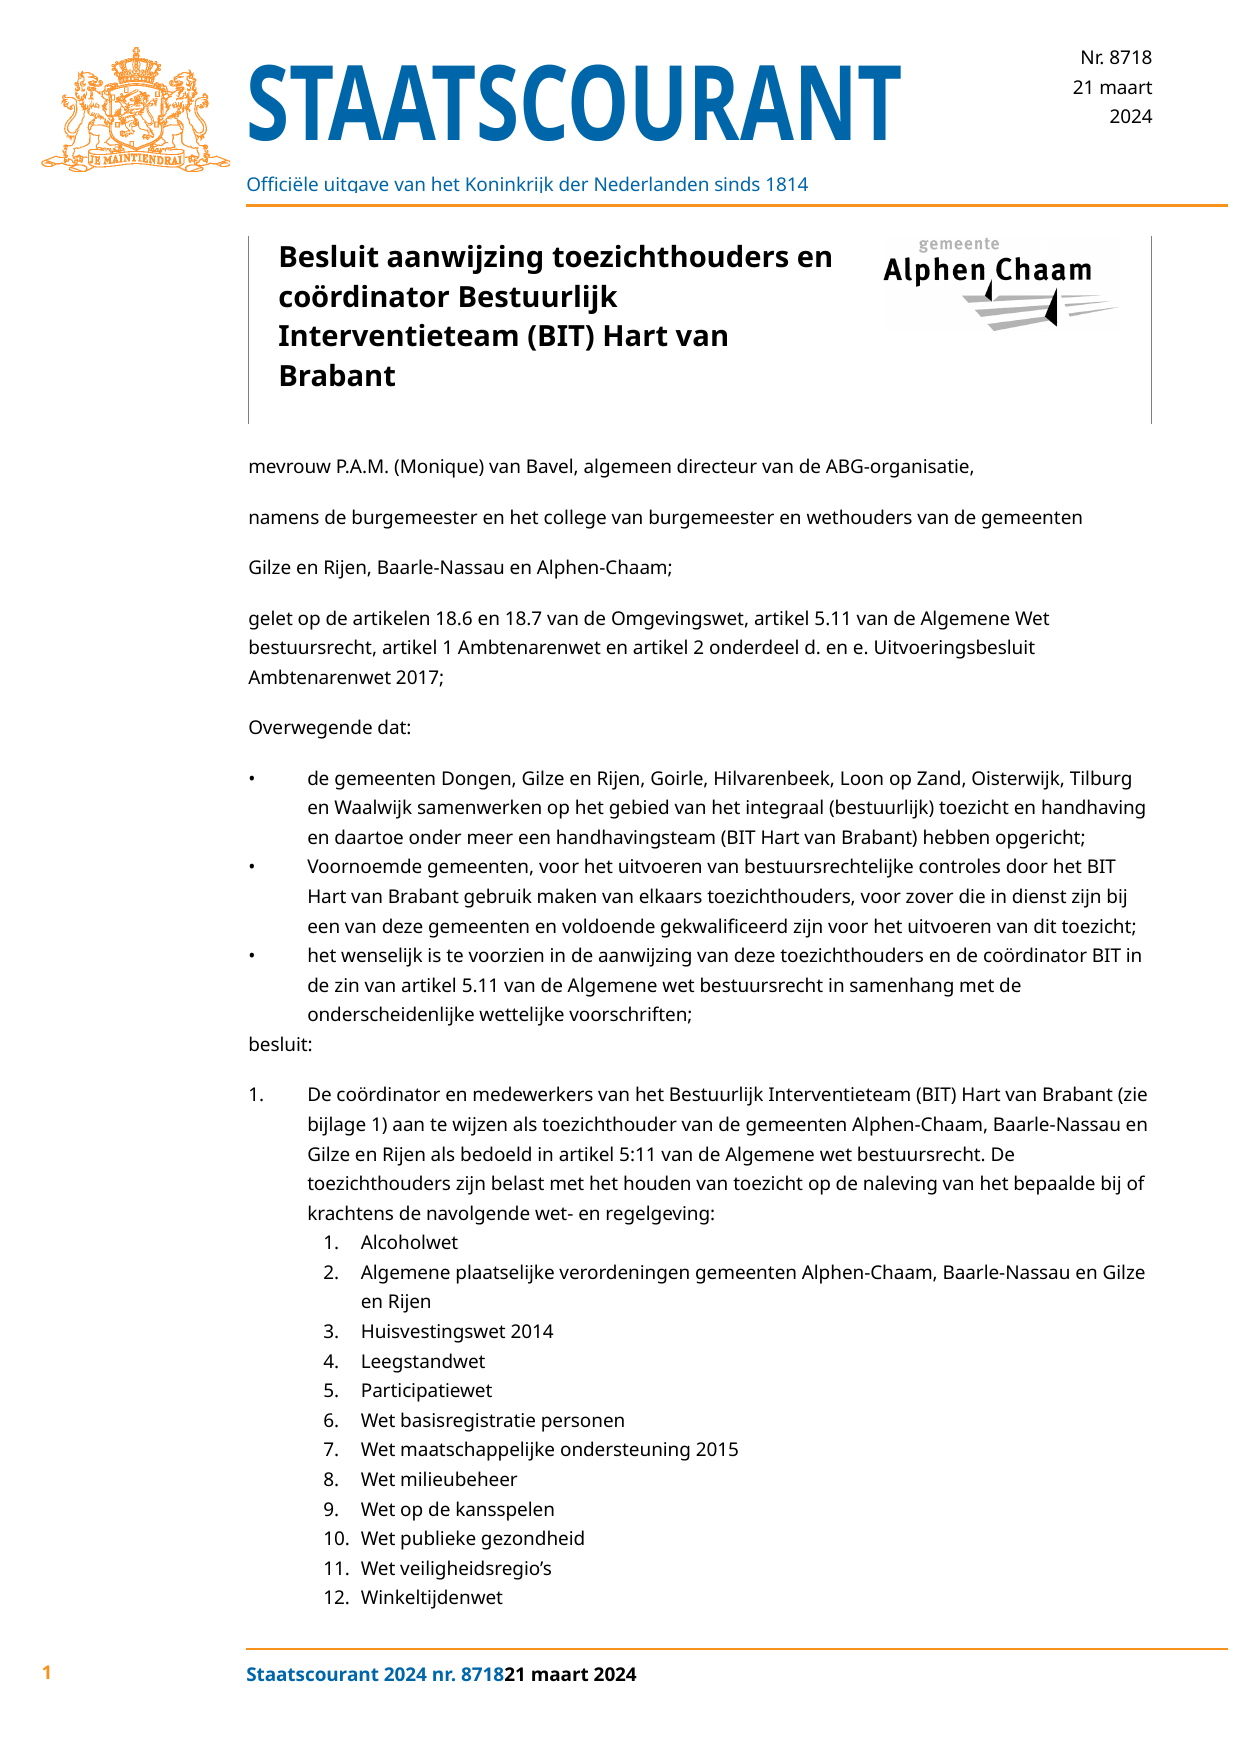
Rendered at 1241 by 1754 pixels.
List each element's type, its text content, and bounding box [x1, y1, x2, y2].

text namens de burgemeester en het college van burgemeester en wethouders van de gemeenten [248, 504, 1152, 530]
list Leegstandwet [323, 1348, 1152, 1373]
list Wet publieke gezondheid [323, 1525, 1152, 1551]
list Alcoholwet [323, 1229, 1152, 1255]
picture [41, 47, 231, 172]
list Wet op de kansspelen [323, 1496, 1152, 1521]
list Huisvestingswet 2014 [323, 1318, 1152, 1344]
list Voornoemde gemeenten, voor het uitvoeren van bestuursrechtelijke controles door het BIT Hart van Brabant gebruik maken van elkaars toezichthouders, voor zover die in dienst zijn bij een van deze gemeenten en voldoende gekwalificeerd zijn voor het uitvoeren van dit toezicht; [248, 854, 1152, 938]
list Winkeltijdenwet [323, 1584, 1152, 1610]
text gelet op de artikelen 18.6 en 18.7 van de Omgevingswet, artikel 5.11 van de Algemene Wet bestuursrecht, artikel 1 Ambtenarenwet en artikel 2 onderdeel d. en e. Uitvoeringsbesluit Ambtenarenwet 2017; [248, 605, 1152, 690]
list De coördinator en medewerkers van het Bestuurlijk Interventieteam (BIT) Hart van Brabant (zie bijlage 1) aan te wijzen als toezichthouder van de gemeenten Alphen-Chaam, Baarle-Nassau en Gilze en Rijen als bedoeld in artikel 5:11 van de Algemene wet bestuursrecht. De toezichthouders zijn belast met het houden van toezicht op de naleving van het bepaalde bij of krachtens de navolgende wet- en regelgeving: [248, 1082, 1152, 1226]
list Wet veiligheidsregio’s [323, 1555, 1152, 1581]
list Wet milieubeheer [323, 1466, 1152, 1492]
text Overwegende dat: [248, 714, 1152, 740]
table_header [850, 236, 1151, 424]
list het wenselijk is te voorzien in de aanwijzing van deze toezichthouders en de coördinator BIT in de zin van artikel 5.11 van de Algemene wet bestuursrecht in samenhang met de onderscheidenlijke wettelijke voorschriften; [248, 942, 1152, 1027]
table_header Besluit aanwijzing toezichthouders en coördinator Bestuurlijk Interventieteam (BIT) Hart van Brabant [249, 236, 850, 424]
list de gemeenten Dongen, Gilze en Rijen, Goirle, Hilvarenbeek, Loon op Zand, Oisterwijk, Tilburg en Waalwijk samenwerken op het gebied van het integraal (bestuurlijk) toezicht en handhaving en daartoe onder meer een handhavingsteam (BIT Hart van Brabant) hebben opgericht; [248, 765, 1152, 850]
text Gilze en Rijen, Baarle-Nassau en Alphen-Chaam; [248, 554, 1152, 580]
list Participatiewet [323, 1377, 1152, 1403]
text mevrouw P.A.M. (Monique) van Bavel, algemeen directeur van de ABG-organisatie, [248, 454, 1152, 479]
list Wet maatschappelijke ondersteuning 2015 [323, 1437, 1152, 1462]
list Algemene plaatselijke verordeningen gemeenten Alphen-Chaam, Baarle-Nassau en Gilze en Rijen [323, 1259, 1152, 1314]
picture [882, 236, 1119, 332]
text besluit: [248, 1031, 1152, 1057]
list Wet basisregistratie personen [323, 1407, 1152, 1433]
